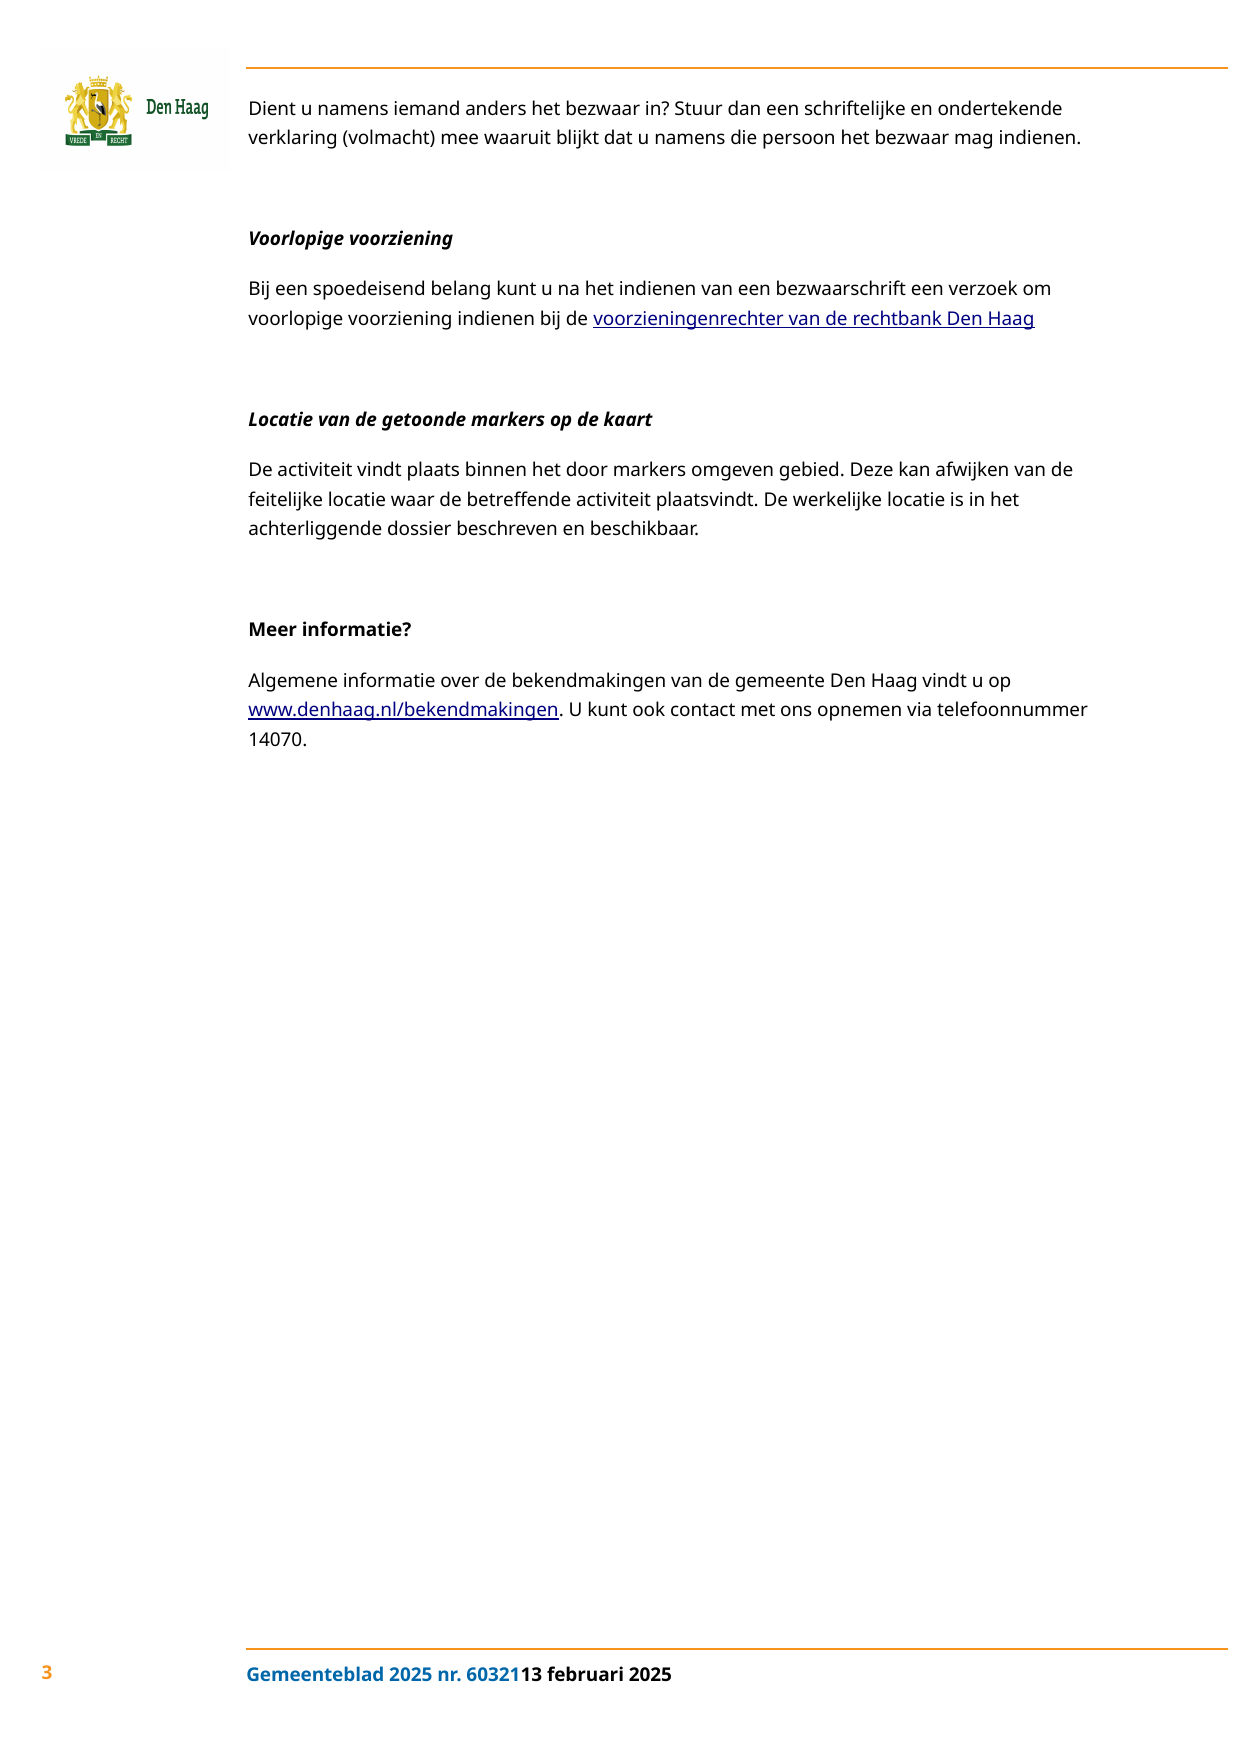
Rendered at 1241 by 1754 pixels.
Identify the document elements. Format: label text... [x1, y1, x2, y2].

text De activiteit vindt plaats binnen het door markers omgeven gebied. Deze kan afwijken van de feitelijke locatie waar de betreffende activiteit plaatsvindt. De werkelijke locatie is in het achterliggende dossier beschreven en beschikbaar. [248, 456, 1152, 541]
text Dient u namens iemand anders het bezwaar in? Stuur dan een schriftelijke en ondertekende verklaring (volmacht) mee waaruit blijkt dat u namens die persoon het bezwaar mag indienen. [248, 95, 1152, 150]
text Voorlopige voorziening [248, 225, 1152, 251]
text Meer informatie? [248, 616, 1152, 642]
text Bij een spoedeisend belang kunt u na het indienen van een bezwaarschrift een verzoek om voorlopige voorziening indienen bij de voorzieningenrechter van de rechtbank Den Haag [248, 276, 1152, 331]
text Algemene informatie over de bekendmakingen van de gemeente Den Haag vindt u op www.denhaag.nl/bekendmakingen. U kunt ook contact met ons opnemen via telefoonnummer 14070. [248, 667, 1152, 752]
picture [41, 47, 231, 172]
text Locatie van de getoonde markers op de kaart [248, 406, 1152, 432]
